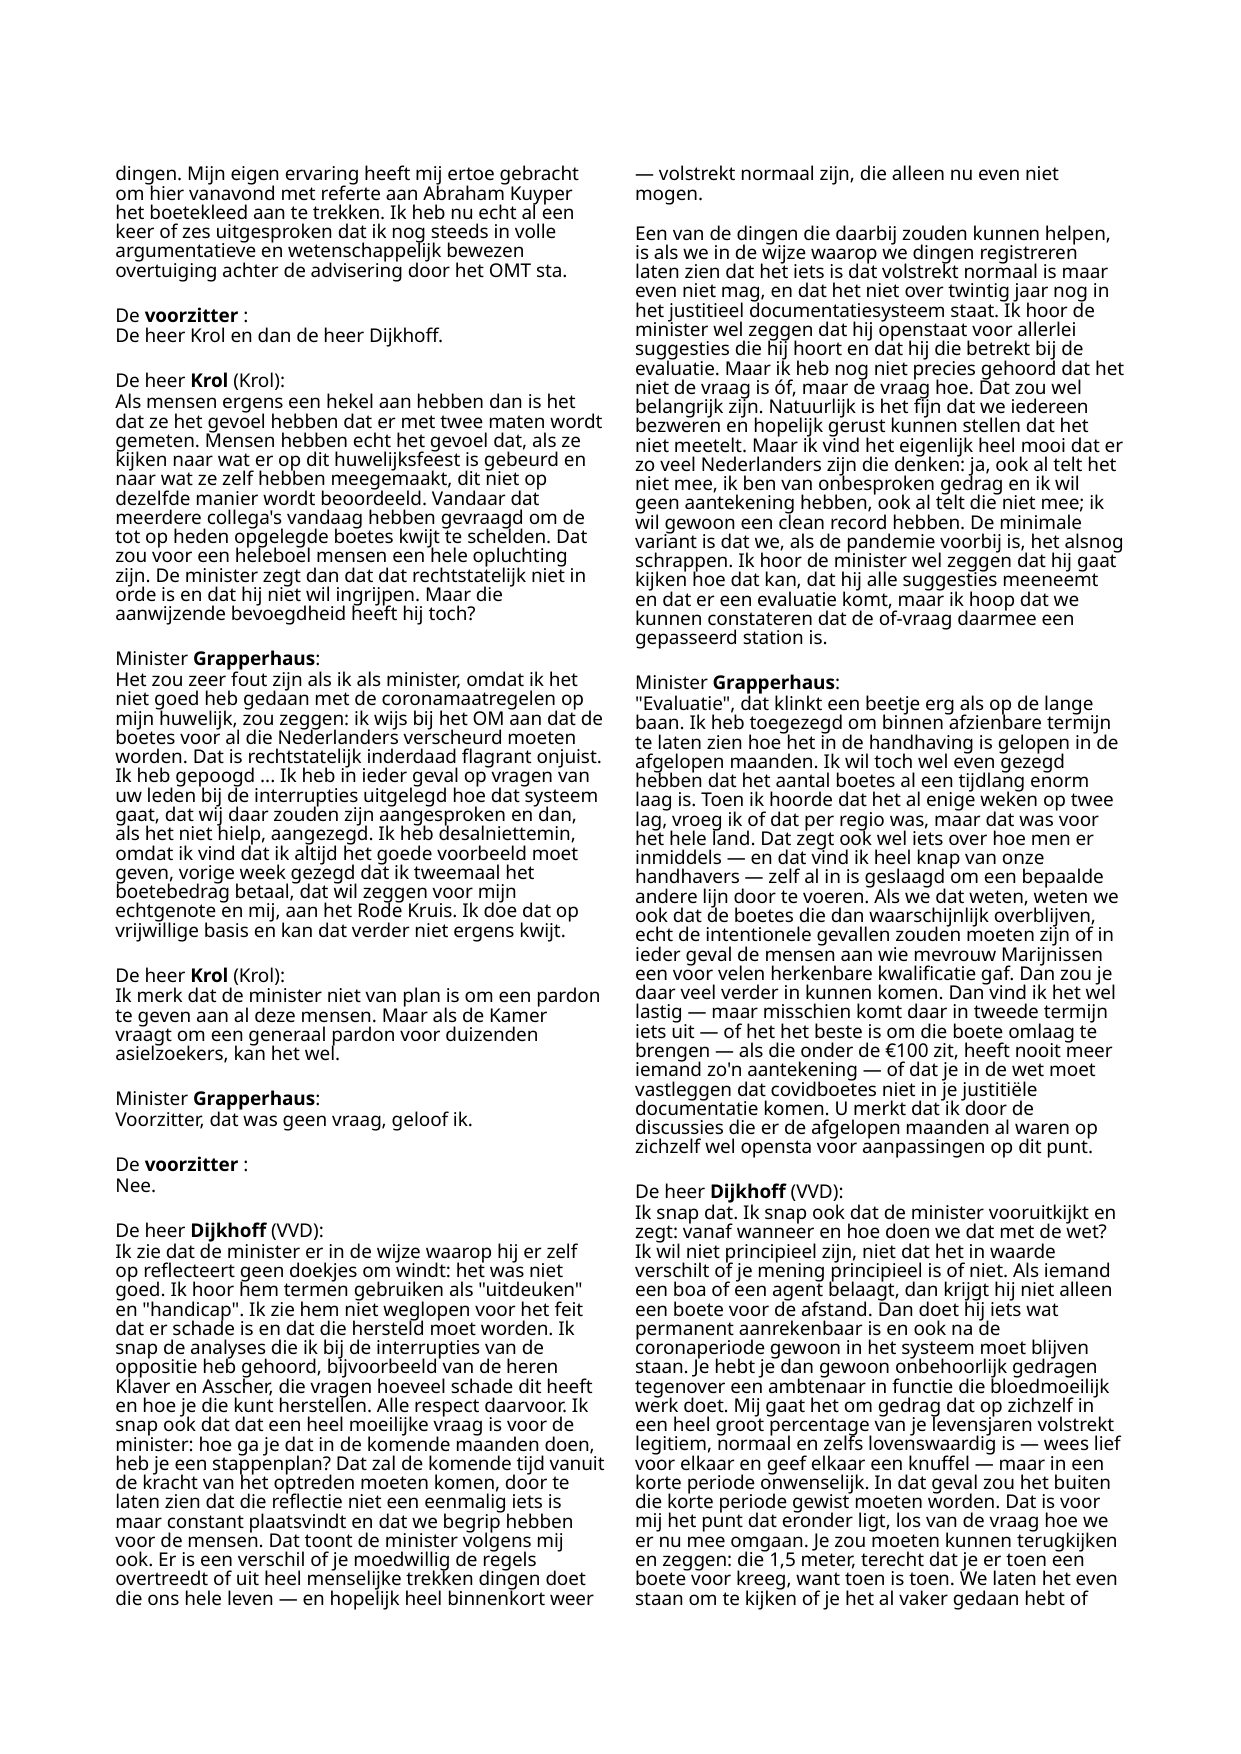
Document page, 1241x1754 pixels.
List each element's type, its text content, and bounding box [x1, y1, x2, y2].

text Voorzitter, dat was geen vraag, geloof ik. [115, 1111, 605, 1130]
text Ik merk dat de minister niet van plan is om een pardon te geven aan al deze mensen. Maar als de Kamer vraagt om een generaal pardon voor duizenden asielzoekers, kan het wel. [115, 987, 605, 1064]
text Minister Grapperhaus: [115, 645, 605, 671]
text De heer Dijkhoff (VVD): [115, 1217, 605, 1243]
text De heer Krol (Krol): [115, 962, 605, 987]
text Ik zie dat de minister er in de wijze waarop hij er zelf op reflecteert geen doekjes om windt: het was niet goed. Ik hoor hem termen gebruiken als "uitdeuken" en "handicap". Ik zie hem niet weglopen voor het feit dat er schade is en dat die hersteld moet worden. Ik snap de analyses die ik bij de interrupties van de oppositie heb gehoord, bijvoorbeeld van de heren Klaver en Asscher, die vragen hoeveel schade dit heeft en hoe je die kunt herstellen. Alle respect daarvoor. Ik snap ook dat dat een heel moeilijke vraag is voor de minister: hoe ga je dat in de komende maanden doen, heb je een stappenplan? Dat zal de komende tijd vanuit de kracht van het optreden moeten komen, door te laten zien dat die reflectie niet een eenmalig iets is maar constant plaatsvindt en dat we begrip hebben voor de mensen. Dat toont de minister volgens mij ook. Er is een verschil of je moedwillig de regels overtreedt of uit heel menselijke trekken dingen doet die ons hele leven — en hopelijk heel binnenkort weer [115, 1243, 605, 1609]
text Nee. [115, 1177, 605, 1196]
text — volstrekt normaal zijn, die alleen nu even niet mogen. [635, 165, 1125, 204]
text Minister Grapperhaus: [635, 669, 1125, 695]
text De heer Dijkhoff (VVD): [635, 1178, 1125, 1204]
text De heer Krol (Krol): [115, 368, 605, 393]
text Het zou zeer fout zijn als ik als minister, omdat ik het niet goed heb gedaan met de coronamaatregelen op mijn huwelijk, zou zeggen: ik wijs bij het OM aan dat de boetes voor al die Nederlanders verscheurd moeten worden. Dat is rechtstatelijk inderdaad flagrant onjuist. Ik heb gepoogd ... Ik heb in ieder geval op vragen van uw leden bij de interrupties uitgelegd hoe dat systeem gaat, dat wij daar zouden zijn aangesproken en dan, als het niet hielp, aangezegd. Ik heb desalniettemin, omdat ik vind dat ik altijd het goede voorbeeld moet geven, vorige week gezegd dat ik tweemaal het boetebedrag betaal, dat wil zeggen voor mijn echtgenote en mij, aan het Rode Kruis. Ik doe dat op vrijwillige basis en kan dat verder niet ergens kwijt. [115, 671, 605, 941]
text Als mensen ergens een hekel aan hebben dan is het dat ze het gevoel hebben dat er met twee maten wordt gemeten. Mensen hebben echt het gevoel dat, als ze kijken naar wat er op dit huwelijksfeest is gebeurd en naar wat ze zelf hebben meegemaakt, dit niet op dezelfde manier wordt beoordeeld. Vandaar dat meerdere collega's vandaag hebben gevraagd om de tot op heden opgelegde boetes kwijt te schelden. Dat zou voor een heleboel mensen een hele opluchting zijn. De minister zegt dan dat dat rechtstatelijk niet in orde is en dat hij niet wil ingrijpen. Maar die aanwijzende bevoegdheid heeft hij toch? [115, 393, 605, 624]
text De voorzitter : [115, 302, 605, 327]
text "Evaluatie", dat klinkt een beetje erg als op de lange baan. Ik heb toegezegd om binnen afzienbare termijn te laten zien hoe het in de handhaving is gelopen in de afgelopen maanden. Ik wil toch wel even gezegd hebben dat het aantal boetes al een tijdlang enorm laag is. Toen ik hoorde dat het al enige weken op twee lag, vroeg ik of dat per regio was, maar dat was voor het hele land. Dat zegt ook wel iets over hoe men er inmiddels — en dat vind ik heel knap van onze handhavers — zelf al in is geslaagd om een bepaalde andere lijn door te voeren. Als we dat weten, weten we ook dat de boetes die dan waarschijnlijk overblijven, echt de intentionele gevallen zouden moeten zijn of in ieder geval de mensen aan wie mevrouw Marijnissen een voor velen herkenbare kwalificatie gaf. Dan zou je daar veel verder in kunnen komen. Dan vind ik het wel lastig — maar misschien komt daar in tweede termijn iets uit — of het het beste is om die boete omlaag te brengen — als die onder de €100 zit, heeft nooit meer iemand zo'n aantekening — of dat je in de wet moet vastleggen dat covidboetes niet in je justitiële documentatie komen. U merkt dat ik door de discussies die er de afgelopen maanden al waren op zichzelf wel opensta voor aanpassingen op dit punt. [635, 695, 1125, 1158]
text De heer Krol en dan de heer Dijkhoff. [115, 327, 605, 347]
text dingen. Mijn eigen ervaring heeft mij ertoe gebracht om hier vanavond met referte aan Abraham Kuyper het boetekleed aan te trekken. Ik heb nu echt al een keer of zes uitgesproken dat ik nog steeds in volle argumentatieve en wetenschappelijk bewezen overtuiging achter de advisering door het OMT sta. [115, 165, 605, 281]
text Een van de dingen die daarbij zouden kunnen helpen, is als we in de wijze waarop we dingen registreren laten zien dat het iets is dat volstrekt normaal is maar even niet mag, en dat het niet over twintig jaar nog in het justitieel documentatiesysteem staat. Ik hoor de minister wel zeggen dat hij openstaat voor allerlei suggesties die hij hoort en dat hij die betrekt bij de evaluatie. Maar ik heb nog niet precies gehoord dat het niet de vraag is óf, maar de vraag hoe. Dat zou wel belangrijk zijn. Natuurlijk is het fijn dat we iedereen bezweren en hopelijk gerust kunnen stellen dat het niet meetelt. Maar ik vind het eigenlijk heel mooi dat er zo veel Nederlanders zijn die denken: ja, ook al telt het niet mee, ik ben van onbesproken gedrag en ik wil geen aantekening hebben, ook al telt die niet mee; ik wil gewoon een clean record hebben. De minimale variant is dat we, als de pandemie voorbij is, het alsnog schrappen. Ik hoor de minister wel zeggen dat hij gaat kijken hoe dat kan, dat hij alle suggesties meeneemt en dat er een evaluatie komt, maar ik hoop dat we kunnen constateren dat de of-vraag daarmee een gepasseerd station is. [635, 224, 1125, 648]
text De voorzitter : [115, 1151, 605, 1177]
text Minister Grapperhaus: [115, 1085, 605, 1111]
text Ik snap dat. Ik snap ook dat de minister vooruitkijkt en zegt: vanaf wanneer en hoe doen we dat met de wet? Ik wil niet principieel zijn, niet dat het in waarde verschilt of je mening principieel is of niet. Als iemand een boa of een agent belaagt, dan krijgt hij niet alleen een boete voor de afstand. Dan doet hij iets wat permanent aanrekenbaar is en ook na de coronaperiode gewoon in het systeem moet blijven staan. Je hebt je dan gewoon onbehoorlijk gedragen tegenover een ambtenaar in functie die bloedmoeilijk werk doet. Mij gaat het om gedrag dat op zichzelf in een heel groot percentage van je levensjaren volstrekt legitiem, normaal en zelfs lovenswaardig is — wees lief voor elkaar en geef elkaar een knuffel — maar in een korte periode onwenselijk. In dat geval zou het buiten die korte periode gewist moeten worden. Dat is voor mij het punt dat eronder ligt, los van de vraag hoe we er nu mee omgaan. Je zou moeten kunnen terugkijken en zeggen: die 1,5 meter, terecht dat je er toen een boete voor kreeg, want toen is toen. We laten het even staan om te kijken of je het al vaker gedaan hebt of [635, 1204, 1125, 1609]
